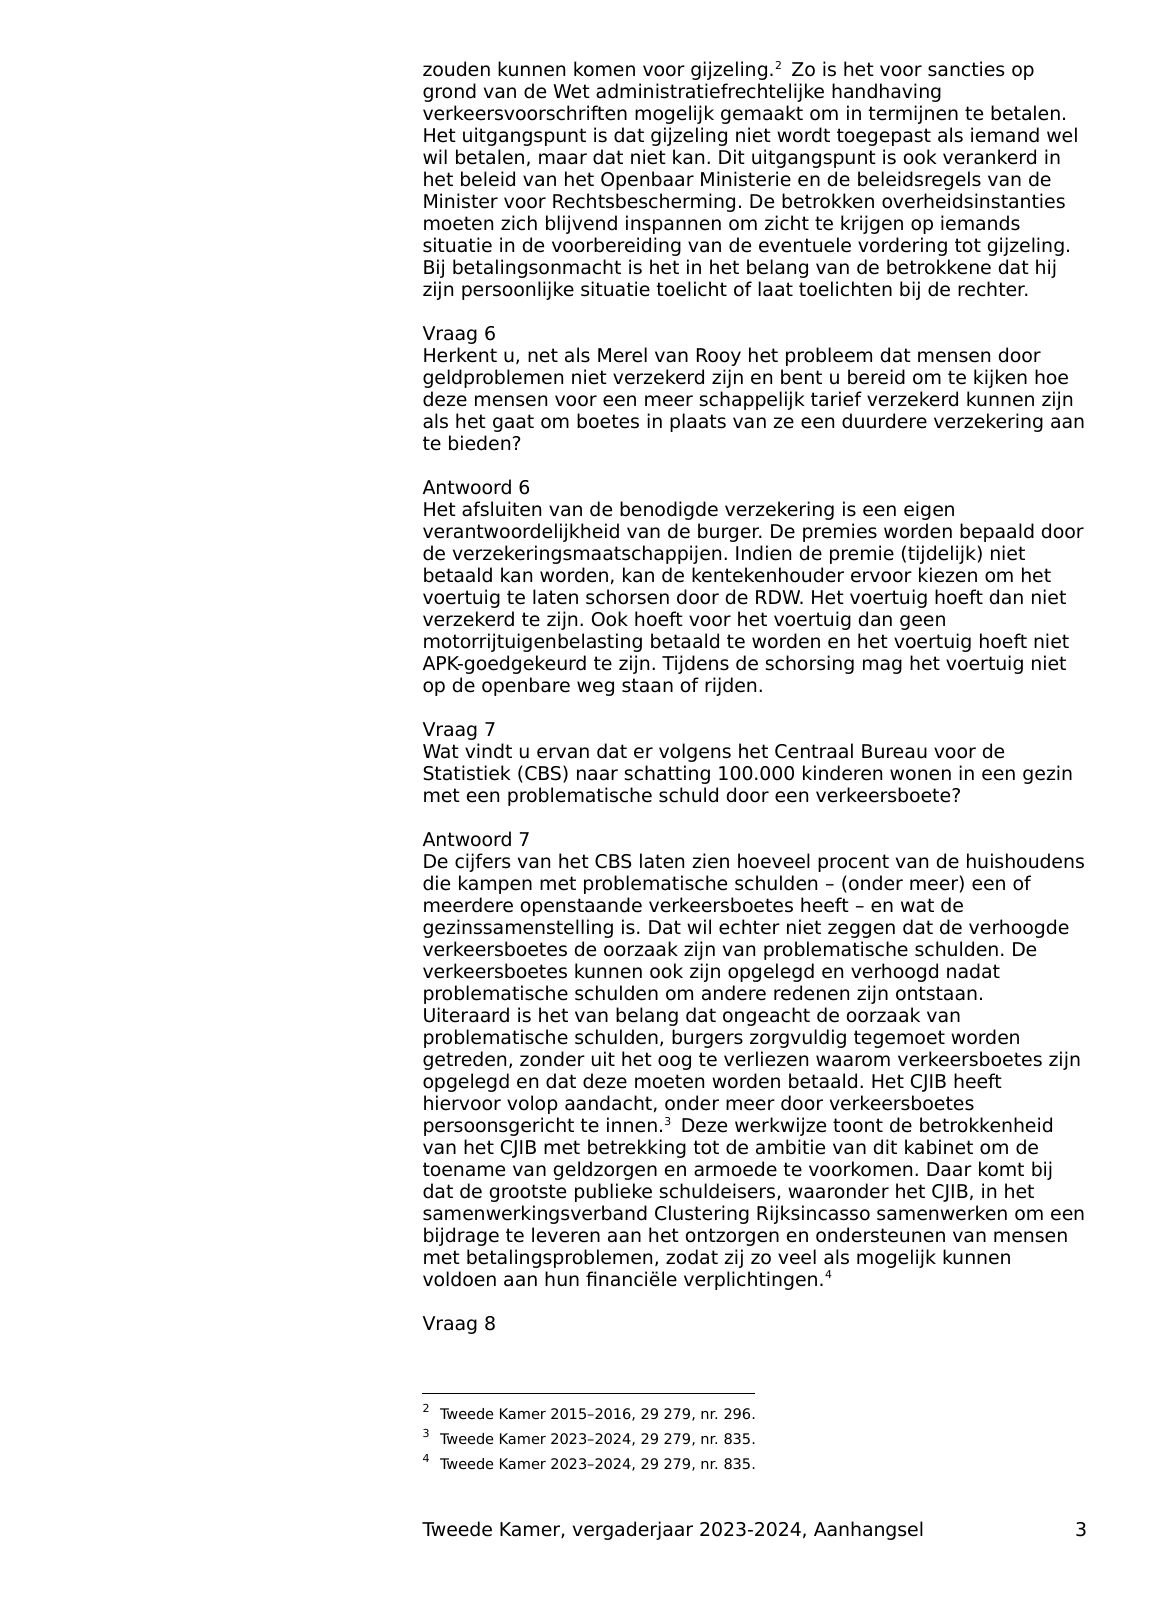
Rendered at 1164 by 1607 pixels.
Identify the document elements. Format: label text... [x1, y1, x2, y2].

text Het uitgangspunt is dat gijzeling niet wordt toegepast als iemand wel wil betalen, maar dat niet kan. Dit uitgangspunt is ook verankerd in het beleid van het Openbaar Ministerie en de beleidsregels van de Minister voor Rechtsbescherming. De betrokken overheidsinstanties moeten zich blijvend inspannen om zicht te krijgen op iemands situatie in de voorbereiding van de eventuele vordering tot gijzeling. Bij betalingsonmacht is het in het belang van de betrokkene dat hij zijn persoonlijke situatie toelicht of laat toelichten bij de rechter. [422, 125, 1087, 301]
text Vraag 8 [422, 1313, 1087, 1335]
text Vraag 7 [422, 719, 1087, 741]
text Tweede Kamer 2023–2024, 29 279, nr. 835. [422, 1452, 1087, 1474]
text Wat vindt u ervan dat er volgens het Centraal Bureau voor de Statistiek (CBS) naar schatting 100.000 kinderen wonen in een gezin met een problematische schuld door een verkeersboete? [422, 741, 1087, 807]
text Uiteraard is het van belang dat ongeacht de oorzaak van problematische schulden, burgers zorgvuldig tegemoet worden getreden, zonder uit het oog te verliezen waarom verkeersboetes zijn opgelegd en dat deze moeten worden betaald. Het CJIB heeft hiervoor volop aandacht, onder meer door verkeersboetes persoonsgericht te innen. Deze werkwijze toont de betrokkenheid van het CJIB met betrekking tot de ambitie van dit kabinet om de toename van geldzorgen en armoede te voorkomen. Daar komt bij dat de grootste publieke schuldeisers, waaronder het CJIB, in het samenwerkingsverband Clustering Rijksincasso samenwerken om een bijdrage te leveren aan het ontzorgen en ondersteunen van mensen met betalingsproblemen, zodat zij zo veel als mogelijk kunnen voldoen aan hun financiële verplichtingen. [422, 1005, 1087, 1291]
text Antwoord 7 [422, 829, 1087, 851]
text Het afsluiten van de benodigde verzekering is een eigen verantwoordelijkheid van de burger. De premies worden bepaald door de verzekeringsmaatschappijen. Indien de premie (tijdelijk) niet betaald kan worden, kan de kentekenhouder ervoor kiezen om het voertuig te laten schorsen door de RDW. Het voertuig hoeft dan niet verzekerd te zijn. Ook hoeft voor het voertuig dan geen motorrijtuigenbelasting betaald te worden en het voertuig hoeft niet APK-goedgekeurd te zijn. Tijdens de schorsing mag het voertuig niet op de openbare weg staan of rijden. [422, 499, 1087, 697]
text Tweede Kamer 2023–2024, 29 279, nr. 835. [422, 1427, 1087, 1449]
text Antwoord 6 [422, 477, 1087, 499]
text Tweede Kamer 2015–2016, 29 279, nr. 296. [422, 1402, 1087, 1424]
text De cijfers van het CBS laten zien hoeveel procent van de huishoudens die kampen met problematische schulden – (onder meer) een of meerdere openstaande verkeersboetes heeft – en wat de gezinssamenstelling is. Dat wil echter niet zeggen dat de verhoogde verkeersboetes de oorzaak zijn van problematische schulden. De verkeersboetes kunnen ook zijn opgelegd en verhoogd nadat problematische schulden om andere redenen zijn ontstaan. [422, 851, 1087, 1005]
text zouden kunnen komen voor gijzeling. Zo is het voor sancties op grond van de Wet administratiefrechtelijke handhaving verkeersvoorschriften mogelijk gemaakt om in termijnen te betalen. [422, 59, 1087, 125]
text Herkent u, net als Merel van Rooy het probleem dat mensen door geldproblemen niet verzekerd zijn en bent u bereid om te kijken hoe deze mensen voor een meer schappelijk tarief verzekerd kunnen zijn als het gaat om boetes in plaats van ze een duurdere verzekering aan te bieden? [422, 345, 1087, 455]
text Vraag 6 [422, 323, 1087, 345]
